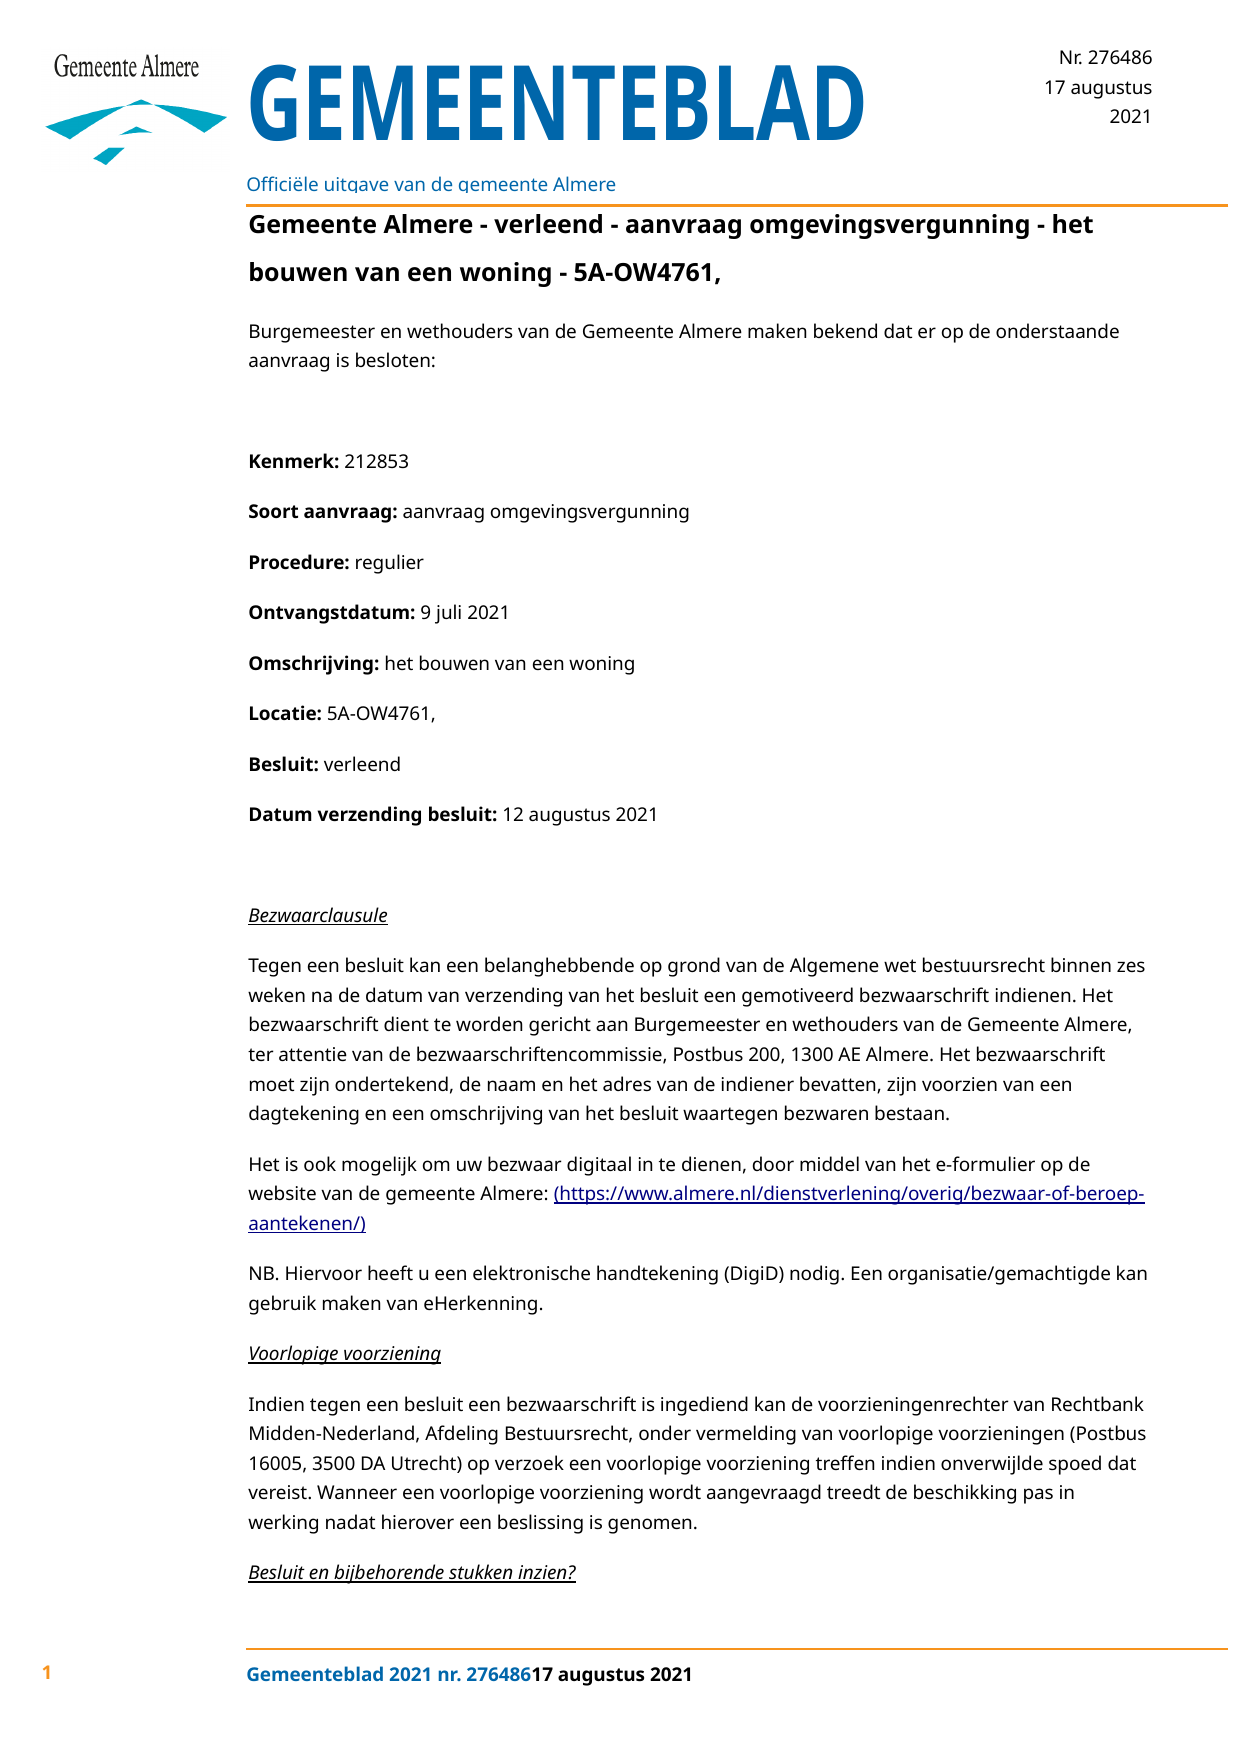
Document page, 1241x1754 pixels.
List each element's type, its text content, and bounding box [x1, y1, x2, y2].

text Datum verzending besluit: 12 augustus 2021 [248, 801, 1152, 827]
text Procedure: regulier [248, 549, 1152, 575]
text Soort aanvraag: aanvraag omgevingsvergunning [248, 499, 1152, 524]
text Bezwaarclausule [248, 902, 1152, 928]
text NB. Hiervoor heeft u een elektronische handtekening (DigiD) nodig. Een organisatie/gemachtigde kan gebruik maken van eHerkenning. [248, 1260, 1152, 1316]
text Voorlopige voorziening [248, 1340, 1152, 1366]
text Omschrijving: het bouwen van een woning [248, 650, 1152, 676]
text Kenmerk: 212853 [248, 448, 1152, 474]
picture [41, 47, 231, 172]
text Indien tegen een besluit een bezwaarschrift is ingediend kan de voorzieningenrechter van Rechtbank Midden-Nederland, Afdeling Bestuursrecht, onder vermelding van voorlopige voorzieningen (Postbus 16005, 3500 DA Utrecht) op verzoek een voorlopige voorziening treffen indien onverwijlde spoed dat vereist. Wanneer een voorlopige voorziening wordt aangevraagd treedt de beschikking pas in werking nadat hierover een beslissing is genomen. [248, 1391, 1152, 1535]
text Het is ook mogelijk om uw bezwaar digitaal in te dienen, door middel van het e-formulier op de website van de gemeente Almere: (https://www.almere.nl/dienstverlening/overig/bezwaar-of-beroep-aantekenen/) [248, 1151, 1152, 1236]
text Besluit: verleend [248, 751, 1152, 777]
text Tegen een besluit kan een belanghebbende op grond van de Algemene wet bestuursrecht binnen zes weken na de datum van verzending van het besluit een gemotiveerd bezwaarschrift indienen. Het bezwaarschrift dient te worden gericht aan Burgemeester en wethouders van de Gemeente Almere, ter attentie van de bezwaarschriftencommissie, Postbus 200, 1300 AE Almere. Het bezwaarschrift moet zijn ondertekend, de naam en het adres van de indiener bevatten, zijn voorzien van een dagtekening en een omschrijving van het besluit waartegen bezwaren bestaan. [248, 952, 1152, 1126]
text Gemeente Almere - verleend - aanvraag omgevingsvergunning - het bouwen van een woning - 5A-OW4761, [248, 207, 1152, 288]
text Ontvangstdatum: 9 juli 2021 [248, 599, 1152, 625]
text Locatie: 5A-OW4761, [248, 700, 1152, 726]
text Burgemeester en wethouders van de Gemeente Almere maken bekend dat er op de onderstaande aanvraag is besloten: [248, 318, 1152, 373]
text Besluit en bijbehorende stukken inzien? [248, 1559, 1152, 1585]
